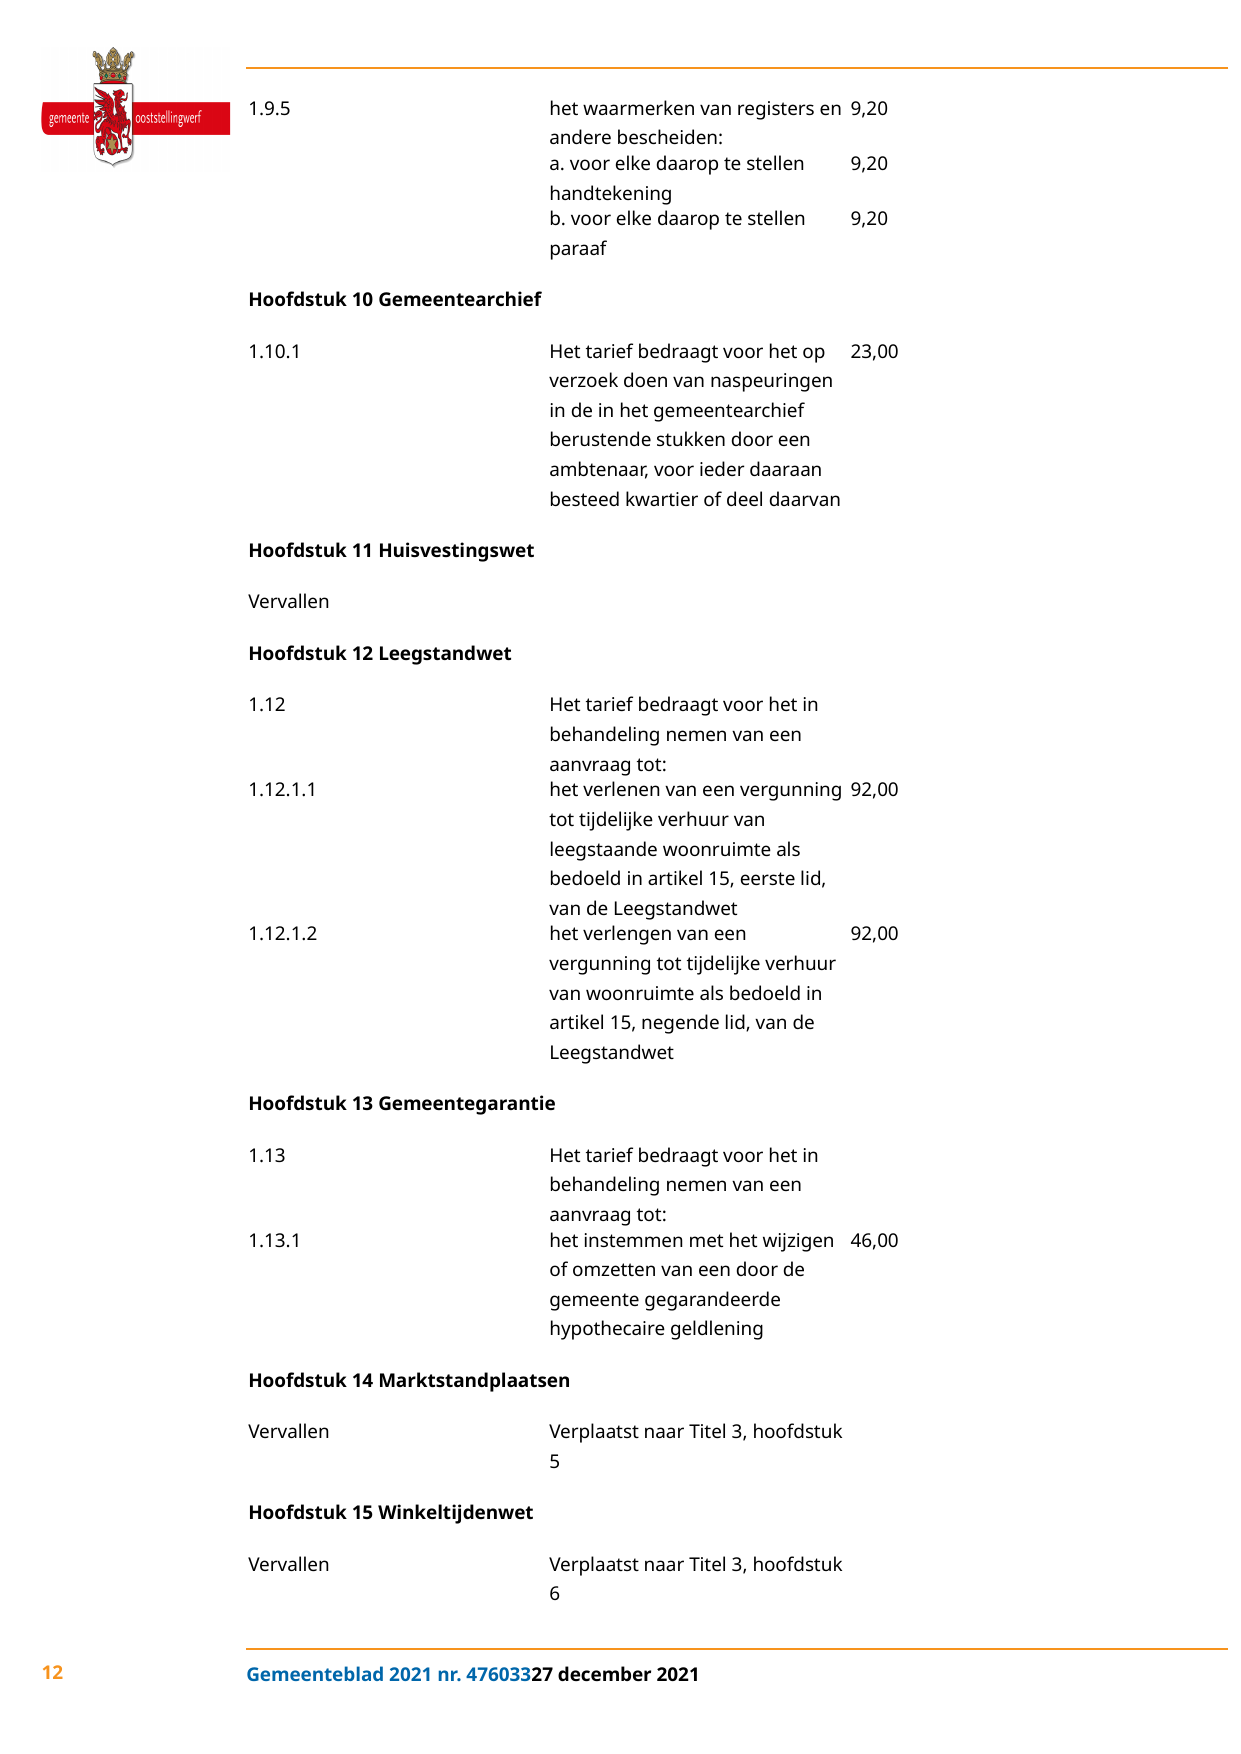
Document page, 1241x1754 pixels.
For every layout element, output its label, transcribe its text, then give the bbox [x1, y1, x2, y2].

table_cell Vervallen [248, 589, 549, 614]
table_cell [248, 1116, 549, 1142]
table_cell Vervallen [248, 1551, 549, 1606]
table_cell [850, 1367, 1152, 1393]
table_cell [248, 615, 549, 640]
table_cell Het tarief bedraagt voor het in behandeling nemen van een aanvraag tot: [549, 1142, 850, 1227]
table_cell [248, 205, 549, 261]
table_cell [248, 563, 549, 589]
table_cell [549, 666, 850, 692]
table_cell [549, 1065, 850, 1090]
table_cell het verlenen van een vergunning tot tijdelijke verhuur van leegstaande woonruimte als bedoeld in artikel 15, eerste lid, van de Leegstandwet [549, 777, 850, 921]
table_cell [850, 1090, 1152, 1116]
table_cell [549, 589, 850, 614]
table_cell [850, 589, 1152, 614]
table_cell 92,00 [850, 777, 1152, 921]
table_cell [850, 615, 1152, 640]
table_cell [850, 537, 1152, 563]
table_cell Vervallen [248, 1419, 549, 1474]
table_cell Hoofdstuk 14 Marktstandplaatsen [248, 1367, 850, 1393]
table_cell [248, 261, 549, 286]
picture [41, 47, 231, 172]
table_cell [850, 1116, 1152, 1142]
table_cell a. voor elke daarop te stellen handtekening [549, 150, 850, 205]
table_cell Hoofdstuk 12 Leegstandwet [248, 640, 850, 666]
table_cell [248, 512, 549, 537]
table_cell [549, 1393, 850, 1418]
table_cell [850, 1474, 1152, 1499]
table_cell [549, 512, 850, 537]
table_cell [248, 1393, 549, 1418]
table_cell Hoofdstuk 15 Winkeltijdenwet [248, 1500, 850, 1525]
table_cell [850, 1393, 1152, 1418]
table_cell [850, 666, 1152, 692]
table_cell [248, 150, 549, 205]
table_cell 1.13.1 [248, 1227, 549, 1341]
table_cell [549, 1474, 850, 1499]
table_cell [248, 1065, 549, 1090]
table_cell Het tarief bedraagt voor het op verzoek doen van naspeuringen in de in het gemeentearchief berustende stukken door een ambtenaar, voor ieder daaraan besteed kwartier of deel daarvan [549, 338, 850, 512]
table_cell [850, 1065, 1152, 1090]
table_cell [248, 312, 549, 338]
table_cell 1.12.1.1 [248, 777, 549, 921]
table_cell [850, 286, 1152, 312]
table_cell 1.13 [248, 1142, 549, 1227]
table_cell 92,00 [850, 921, 1152, 1065]
table_cell [850, 640, 1152, 666]
table_cell [850, 1525, 1152, 1551]
table_cell [549, 312, 850, 338]
table_cell 1.9.5 [248, 95, 549, 150]
table_cell 9,20 [850, 205, 1152, 261]
table_cell [549, 1525, 850, 1551]
table_cell [248, 666, 549, 692]
table_cell Verplaatst naar Titel 3, hoofdstuk 5 [549, 1419, 850, 1474]
table_cell [850, 692, 1152, 777]
table_cell [549, 1341, 850, 1367]
table_cell Hoofdstuk 13 Gemeentegarantie [248, 1090, 850, 1116]
table_cell [248, 1341, 549, 1367]
table_cell [850, 1341, 1152, 1367]
table_cell b. voor elke daarop te stellen paraaf [549, 205, 850, 261]
table_cell Hoofdstuk 11 Huisvestingswet [248, 537, 850, 563]
table_cell Hoofdstuk 10 Gemeentearchief [248, 286, 850, 312]
table_cell [549, 1116, 850, 1142]
table_cell [549, 615, 850, 640]
table_cell [549, 563, 850, 589]
table_cell [850, 1142, 1152, 1227]
table_cell [850, 1500, 1152, 1525]
table_cell [850, 312, 1152, 338]
table_cell [850, 261, 1152, 286]
table_cell [850, 512, 1152, 537]
table_cell [850, 1419, 1152, 1474]
table_cell 1.10.1 [248, 338, 549, 512]
table_cell het instemmen met het wijzigen of omzetten van een door de gemeente gegarandeerde hypothecaire geldlening [549, 1227, 850, 1341]
table_cell het waarmerken van registers en andere bescheiden: [549, 95, 850, 150]
table_cell 46,00 [850, 1227, 1152, 1341]
table_cell 9,20 [850, 150, 1152, 205]
table_cell 9,20 [850, 95, 1152, 150]
table_cell Het tarief bedraagt voor het in behandeling nemen van een aanvraag tot: [549, 692, 850, 777]
table_cell [549, 261, 850, 286]
table_cell [850, 1551, 1152, 1606]
table_cell 1.12.1.2 [248, 921, 549, 1065]
table_cell [248, 1525, 549, 1551]
table_cell 1.12 [248, 692, 549, 777]
table_cell het verlengen van een vergunning tot tijdelijke verhuur van woonruimte als bedoeld in artikel 15, negende lid, van de Leegstandwet [549, 921, 850, 1065]
table_cell 23,00 [850, 338, 1152, 512]
table_cell [850, 563, 1152, 589]
table_cell [248, 1474, 549, 1499]
table_cell Verplaatst naar Titel 3, hoofdstuk 6 [549, 1551, 850, 1606]
